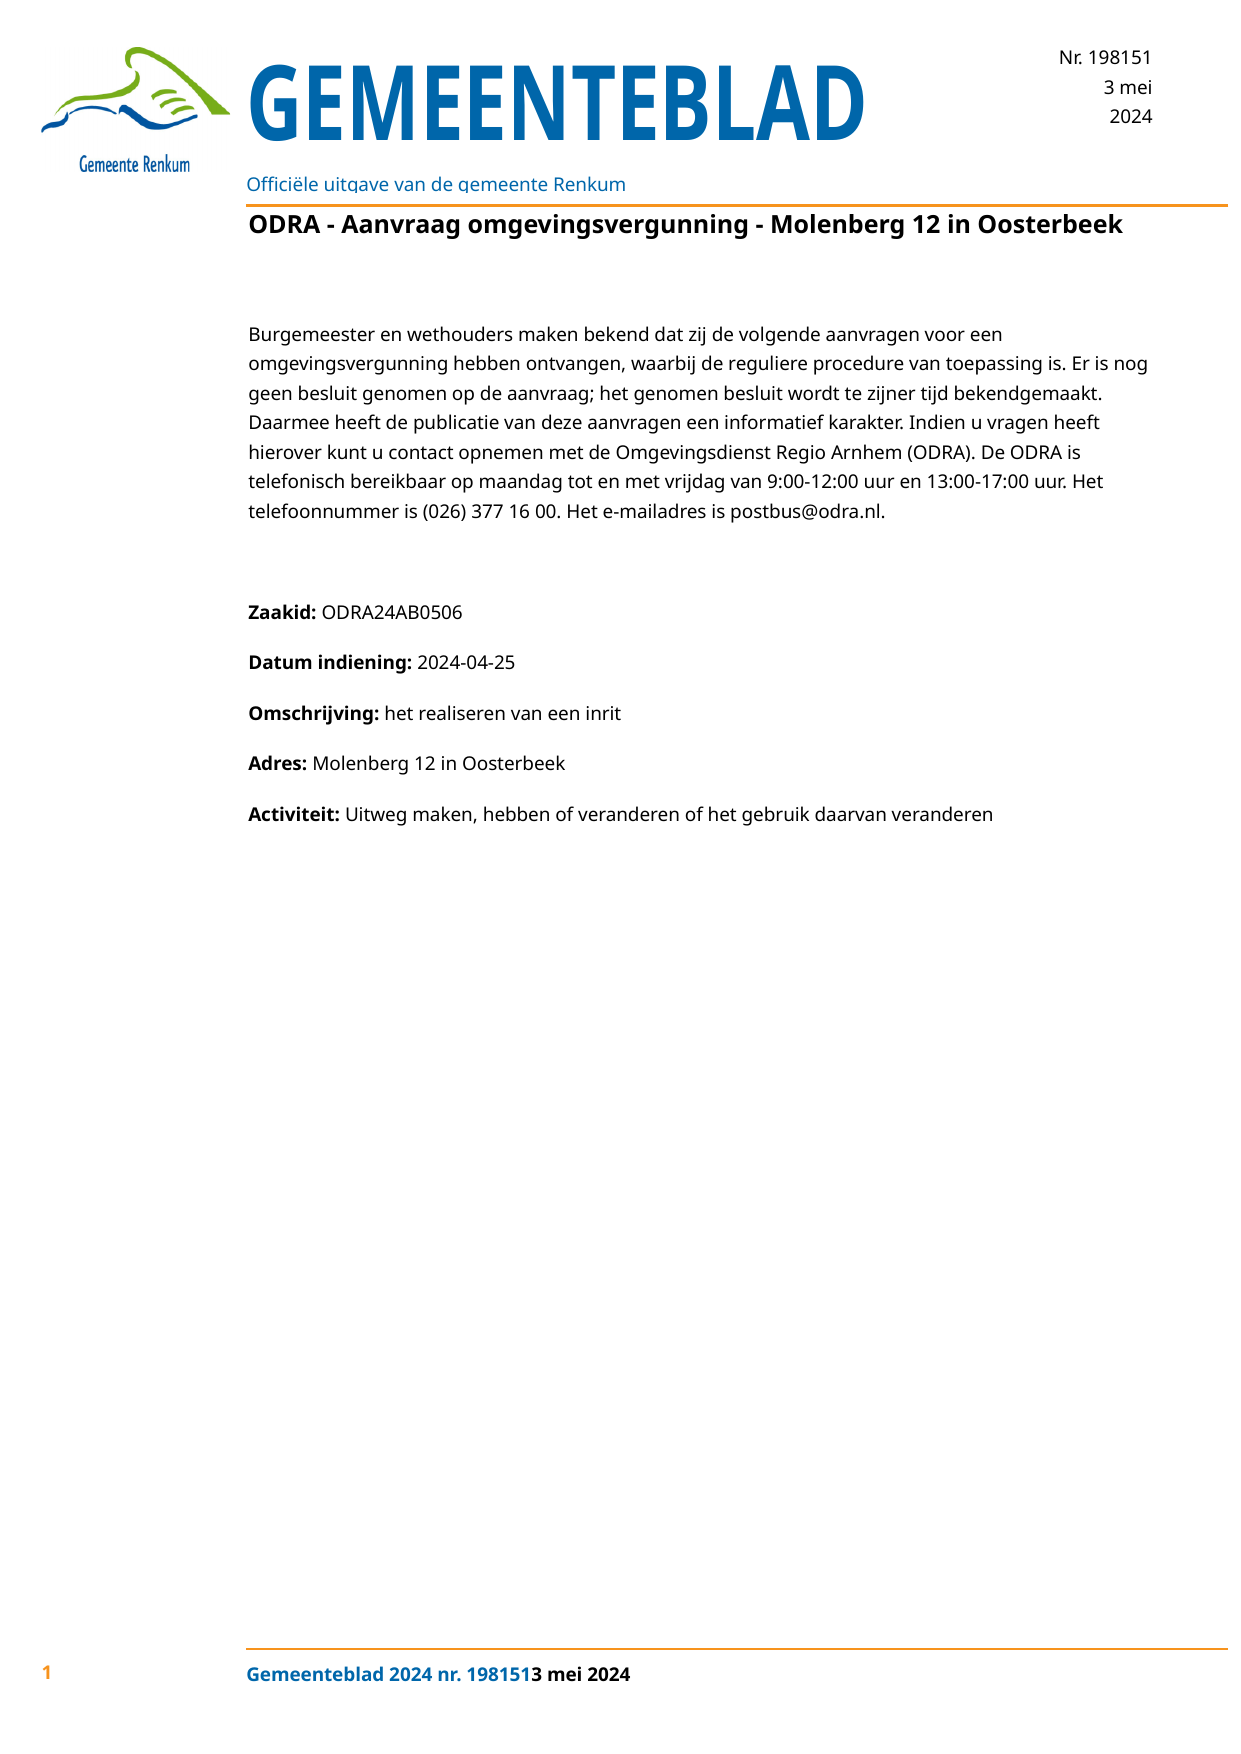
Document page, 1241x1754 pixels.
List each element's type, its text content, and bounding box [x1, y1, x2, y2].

text Omschrijving: het realiseren van een inrit [248, 700, 1152, 726]
picture [41, 47, 231, 172]
text Zaakid: ODRA24AB0506 [248, 599, 1152, 625]
text Adres: Molenberg 12 in Oosterbeek [248, 750, 1152, 776]
text Burgemeester en wethouders maken bekend dat zij de volgende aanvragen voor een omgevingsvergunning hebben ontvangen, waarbij de reguliere procedure van toepassing is. Er is nog geen besluit genomen op de aanvraag; het genomen besluit wordt te zijner tijd bekendgemaakt. Daarmee heeft de publicatie van deze aanvragen een informatief karakter. Indien u vragen heeft hierover kunt u contact opnemen met de Omgevingsdienst Regio Arnhem (ODRA). De ODRA is telefonisch bereikbaar op maandag tot en met vrijdag van 9:00-12:00 uur en 13:00-17:00 uur. Het telefoonnummer is (026) 377 16 00. Het e-mailadres is postbus@odra.nl. [248, 321, 1152, 524]
text ODRA - Aanvraag omgevingsvergunning - Molenberg 12 in Oosterbeek [248, 207, 1152, 241]
text Datum indiening: 2024-04-25 [248, 649, 1152, 675]
text Activiteit: Uitweg maken, hebben of veranderen of het gebruik daarvan veranderen [248, 801, 1152, 826]
